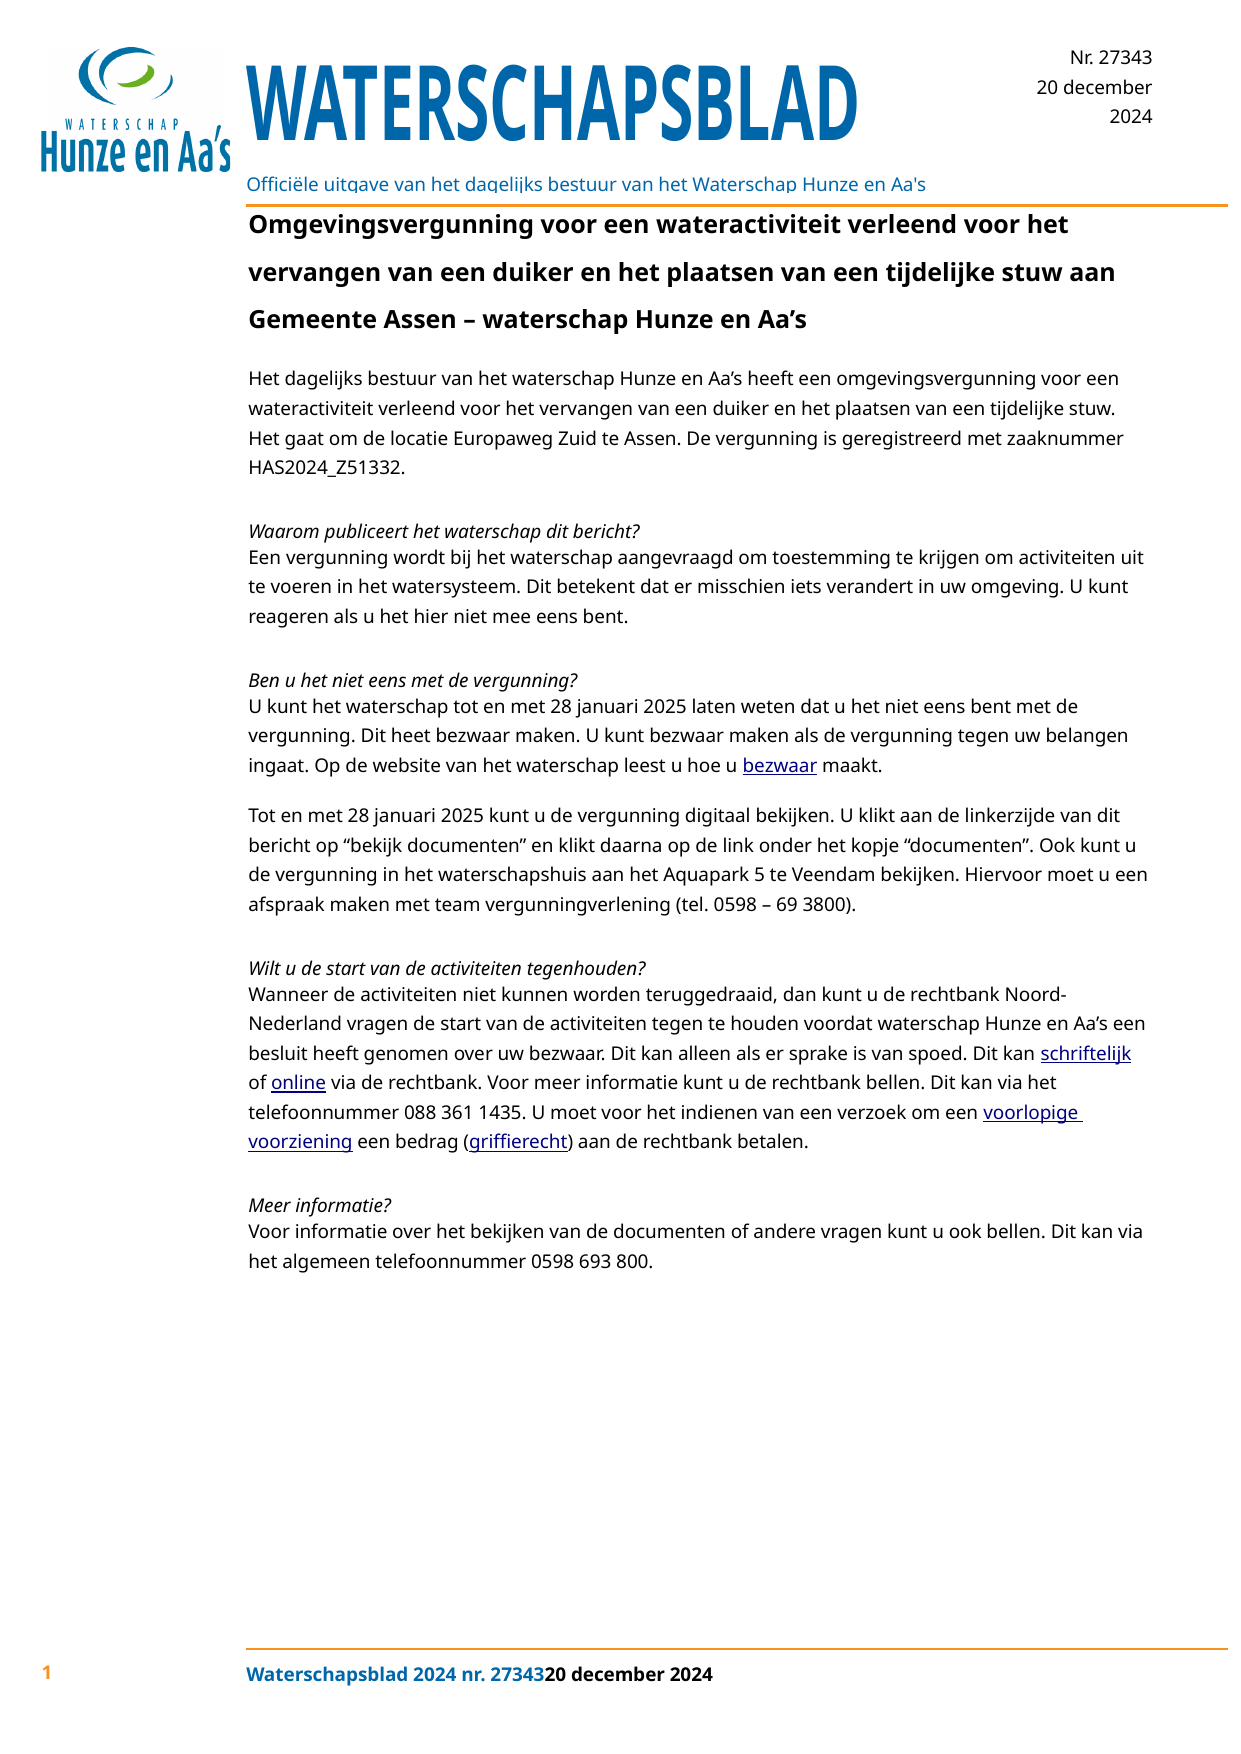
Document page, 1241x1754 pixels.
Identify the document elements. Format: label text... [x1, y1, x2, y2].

text U kunt het waterschap tot en met 28 januari 2025 laten weten dat u het niet eens bent met de vergunning. Dit heet bezwaar maken. U kunt bezwaar maken als de vergunning tegen uw belangen ingaat. Op de website van het waterschap leest u hoe u bezwaar maakt. [248, 693, 1152, 778]
text Tot en met 28 januari 2025 kunt u de vergunning digitaal bekijken. U klikt aan de linkerzijde van dit bericht op “bekijk documenten” en klikt daarna op de link onder het kopje “documenten”. Ook kunt u de vergunning in het waterschapshuis aan het Aquapark 5 te Veendam bekijken. Hiervoor moet u een afspraak maken met team vergunningverlening (tel. 0598 – 69 3800). [248, 802, 1152, 917]
text Wanneer de activiteiten niet kunnen worden teruggedraaid, dan kunt u de rechtbank Noord-Nederland vragen de start van de activiteiten tegen te houden voordat waterschap Hunze en Aa’s een besluit heeft genomen over uw bezwaar. Dit kan alleen als er sprake is van spoed. Dit kan schriftelijk of online via de rechtbank. Voor meer informatie kunt u de rechtbank bellen. Dit kan via het telefoonnummer 088 361 1435. U moet voor het indienen van een verzoek om een voorlopige voorziening een bedrag (griffierecht) aan de rechtbank betalen. [248, 981, 1152, 1154]
picture [226, 145, 231, 156]
picture [41, 47, 231, 172]
text Omgevingsvergunning voor een wateractiviteit verleend voor het vervangen van een duiker en het plaatsen van een tijdelijke stuw aan Gemeente Assen – waterschap Hunze en Aa’s [248, 207, 1152, 336]
text Voor informatie over het bekijken van de documenten of andere vragen kunt u ook bellen. Dit kan via het algemeen telefoonnummer 0598 693 800. [248, 1218, 1152, 1274]
picture [47, 154, 51, 172]
picture [183, 163, 191, 172]
text Een vergunning wordt bij het waterschap aangevraagd om toestemming te krijgen om activiteiten uit te voeren in het watersysteem. Dit betekent dat er misschien iets verandert in uw omgeving. U kunt reageren als u het hier niet mee eens bent. [248, 544, 1152, 629]
text Het dagelijks bestuur van het waterschap Hunze en Aa’s heeft een omgevingsvergunning voor een wateractiviteit verleend voor het vervangen van een duiker en het plaatsen van een tijdelijke stuw. Het gaat om de locatie Europaweg Zuid te Assen. De vergunning is geregistreerd met zaaknummer HAS2024_Z51332. [248, 366, 1152, 480]
text Ben u het niet eens met de vergunning? [248, 667, 1152, 693]
text Wilt u de start van de activiteiten tegenhouden? [248, 955, 1152, 981]
text Waarom publiceert het waterschap dit bericht? [248, 518, 1152, 544]
text Meer informatie? [248, 1193, 1152, 1218]
